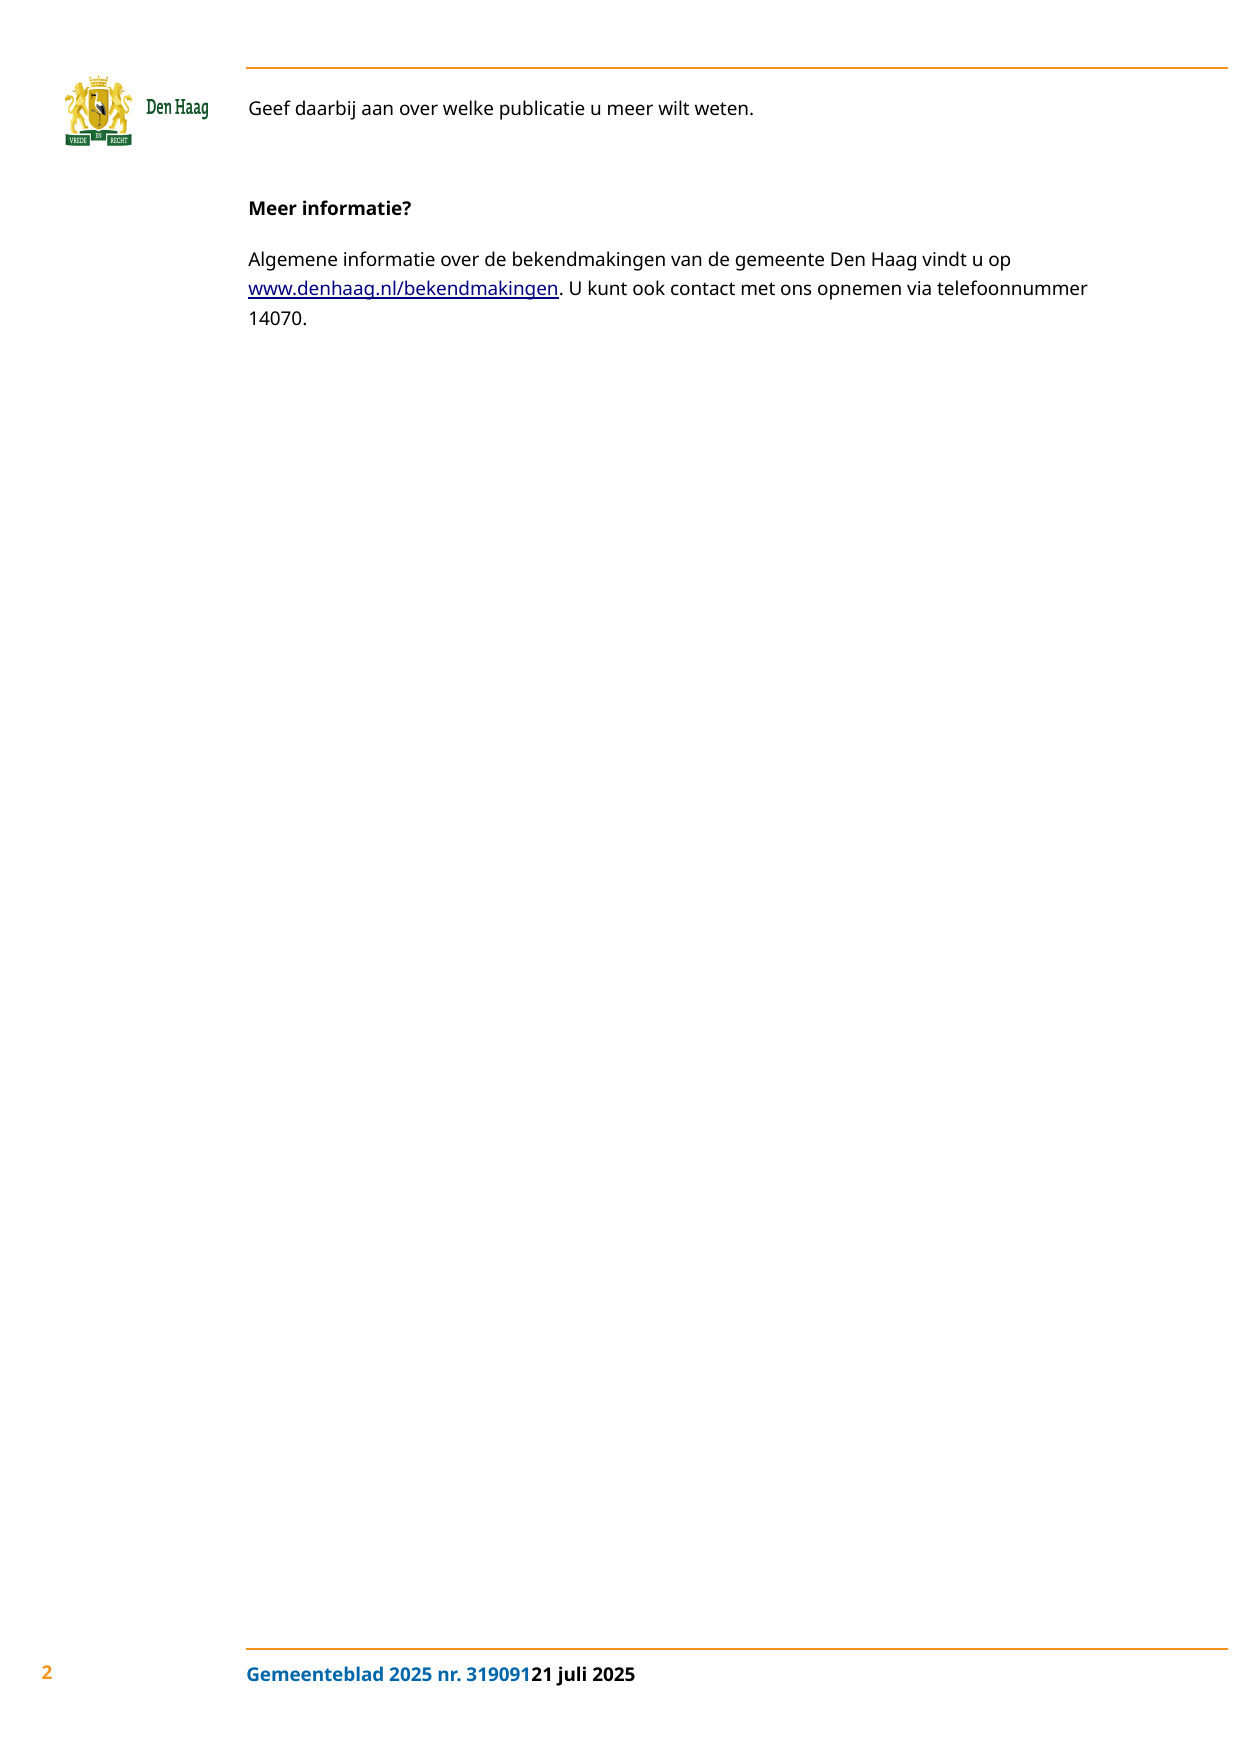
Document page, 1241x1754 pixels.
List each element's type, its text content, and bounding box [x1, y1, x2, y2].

text Algemene informatie over de bekendmakingen van de gemeente Den Haag vindt u op www.denhaag.nl/bekendmakingen. U kunt ook contact met ons opnemen via telefoonnummer 14070. [248, 246, 1152, 331]
text Meer informatie? [248, 196, 1152, 221]
picture [41, 47, 231, 172]
text Geef daarbij aan over welke publicatie u meer wilt weten. [248, 95, 1152, 121]
